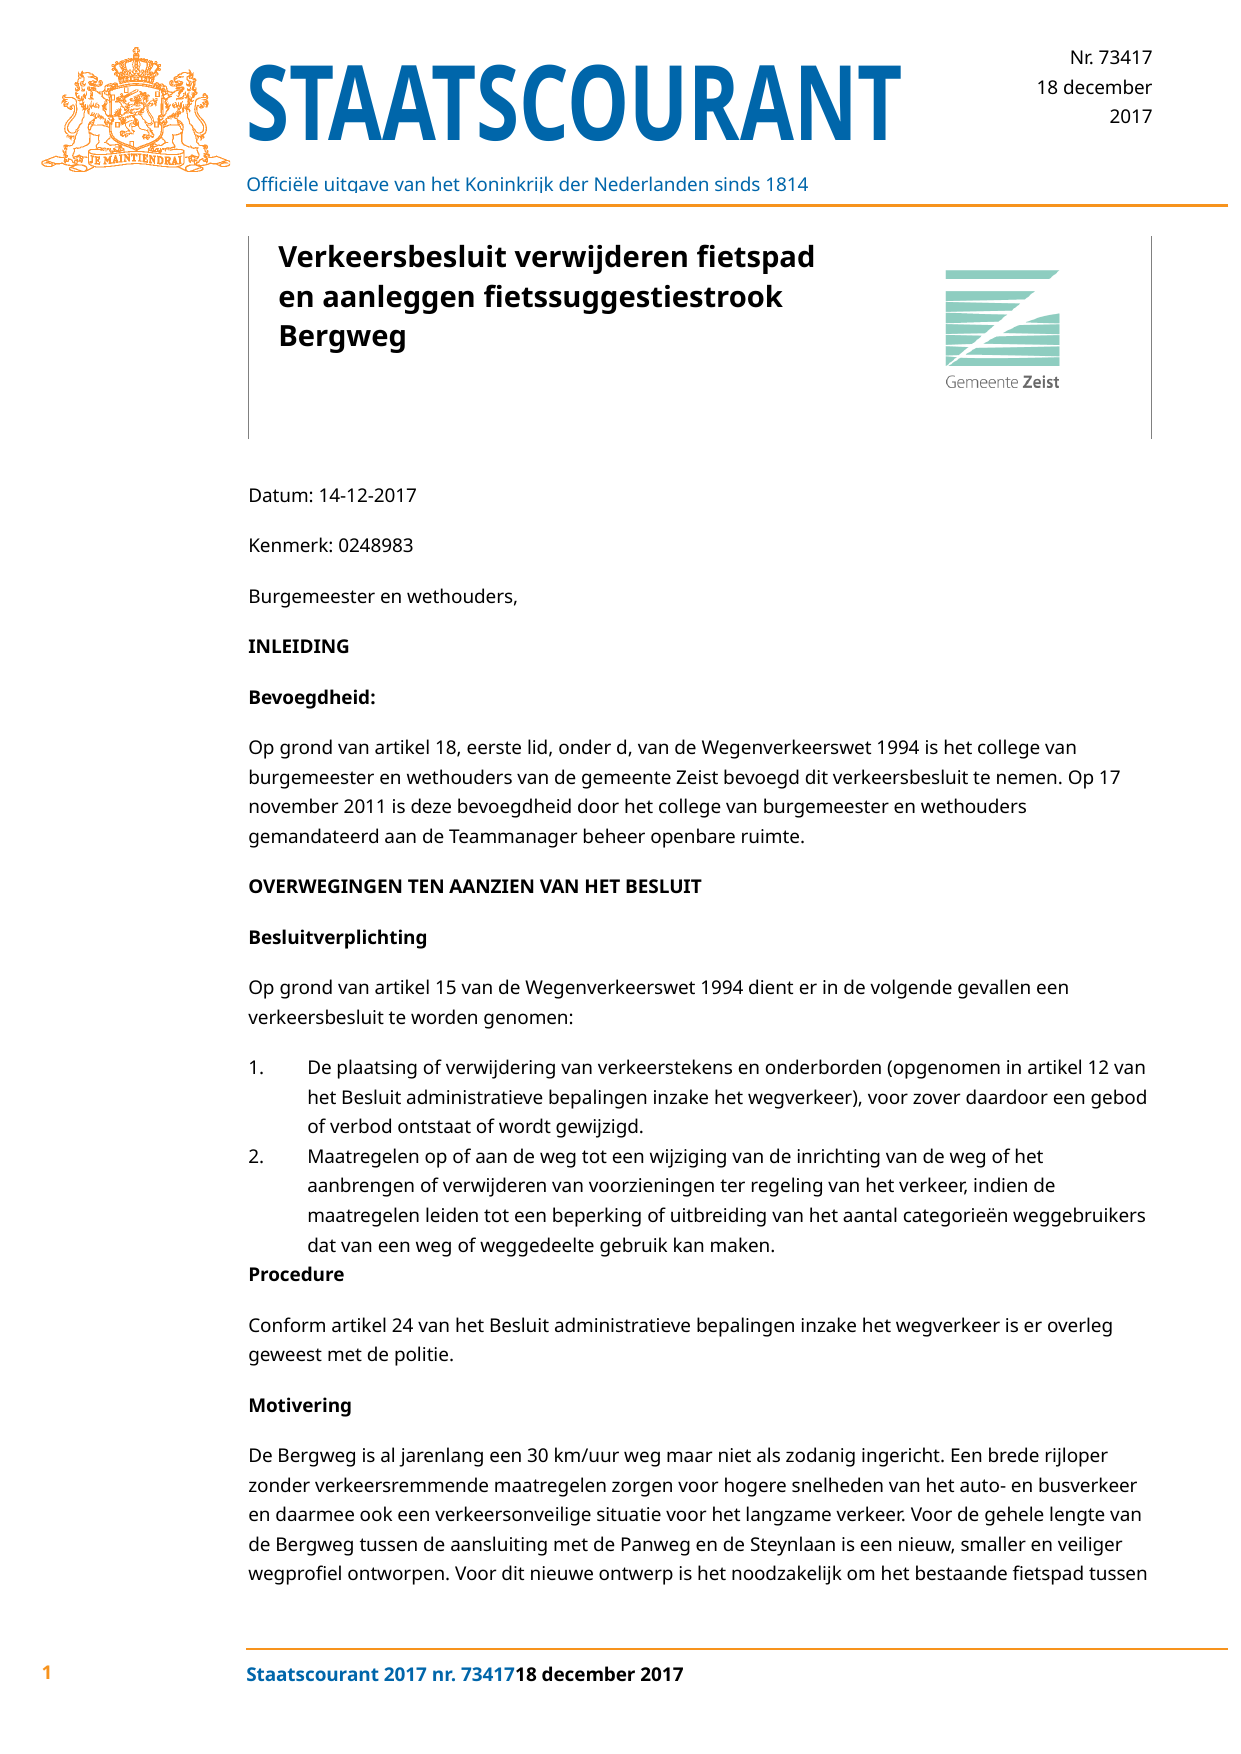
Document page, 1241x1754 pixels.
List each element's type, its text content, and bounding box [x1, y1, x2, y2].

text Bevoegdheid: [248, 684, 1152, 710]
text OVERWEGINGEN TEN AANZIEN VAN HET BESLUIT [248, 873, 1152, 899]
picture [910, 236, 1091, 414]
list Maatregelen op of aan de weg tot een wijziging van de inrichting van de weg of het aanbrengen of verwijderen van voorzieningen ter regeling van het verkeer, indien de maatregelen leiden tot een beperking of uitbreiding van het aantal categorieën weggebruikers dat van een weg of weggedeelte gebruik kan maken. [248, 1143, 1152, 1258]
text Procedure [248, 1261, 1152, 1287]
text INLEIDING [248, 633, 1152, 659]
text De Bergweg is al jarenlang een 30 km/uur weg maar niet als zodanig ingericht. Een brede rijloper zonder verkeersremmende maatregelen zorgen voor hogere snelheden van het auto- en busverkeer en daarmee ook een verkeersonveilige situatie voor het langzame verkeer. Voor de gehele lengte van de Bergweg tussen de aansluiting met de Panweg en de Steynlaan is een nieuw, smaller en veiliger wegprofiel ontworpen. Voor dit nieuwe ontwerp is het noodzakelijk om het bestaande fietspad tussen [248, 1442, 1152, 1586]
text Conform artikel 24 van het Besluit administratieve bepalingen inzake het wegverkeer is er overleg geweest met de politie. [248, 1312, 1152, 1367]
picture [41, 47, 231, 172]
table_header [850, 414, 1151, 439]
text Op grond van artikel 18, eerste lid, onder d, van de Wegenverkeerswet 1994 is het college van burgemeester en wethouders van de gemeente Zeist bevoegd dit verkeersbesluit te nemen. Op 17 november 2011 is deze bevoegdheid door het college van burgemeester en wethouders gemandateerd aan de Teammanager beheer openbare ruimte. [248, 734, 1152, 849]
text Burgemeester en wethouders, [248, 583, 1152, 609]
text Op grond van artikel 15 van de Wegenverkeerswet 1994 dient er in de volgende gevallen een verkeersbesluit te worden genomen: [248, 974, 1152, 1030]
text Kenmerk: 0248983 [248, 533, 1152, 558]
list De plaatsing of verwijdering van verkeerstekens en onderborden (opgenomen in artikel 12 van het Besluit administratieve bepalingen inzake het wegverkeer), voor zover daardoor een gebod of verbod ontstaat of wordt gewijzigd. [248, 1054, 1152, 1139]
table_header [1091, 236, 1151, 413]
table_header Verkeersbesluit verwijderen fietspad en aanleggen fietssuggestiestrook Bergweg [249, 236, 850, 439]
text Datum: 14-12-2017 [248, 482, 1152, 508]
table_header [850, 236, 910, 413]
text Motivering [248, 1392, 1152, 1418]
text Besluitverplichting [248, 924, 1152, 950]
